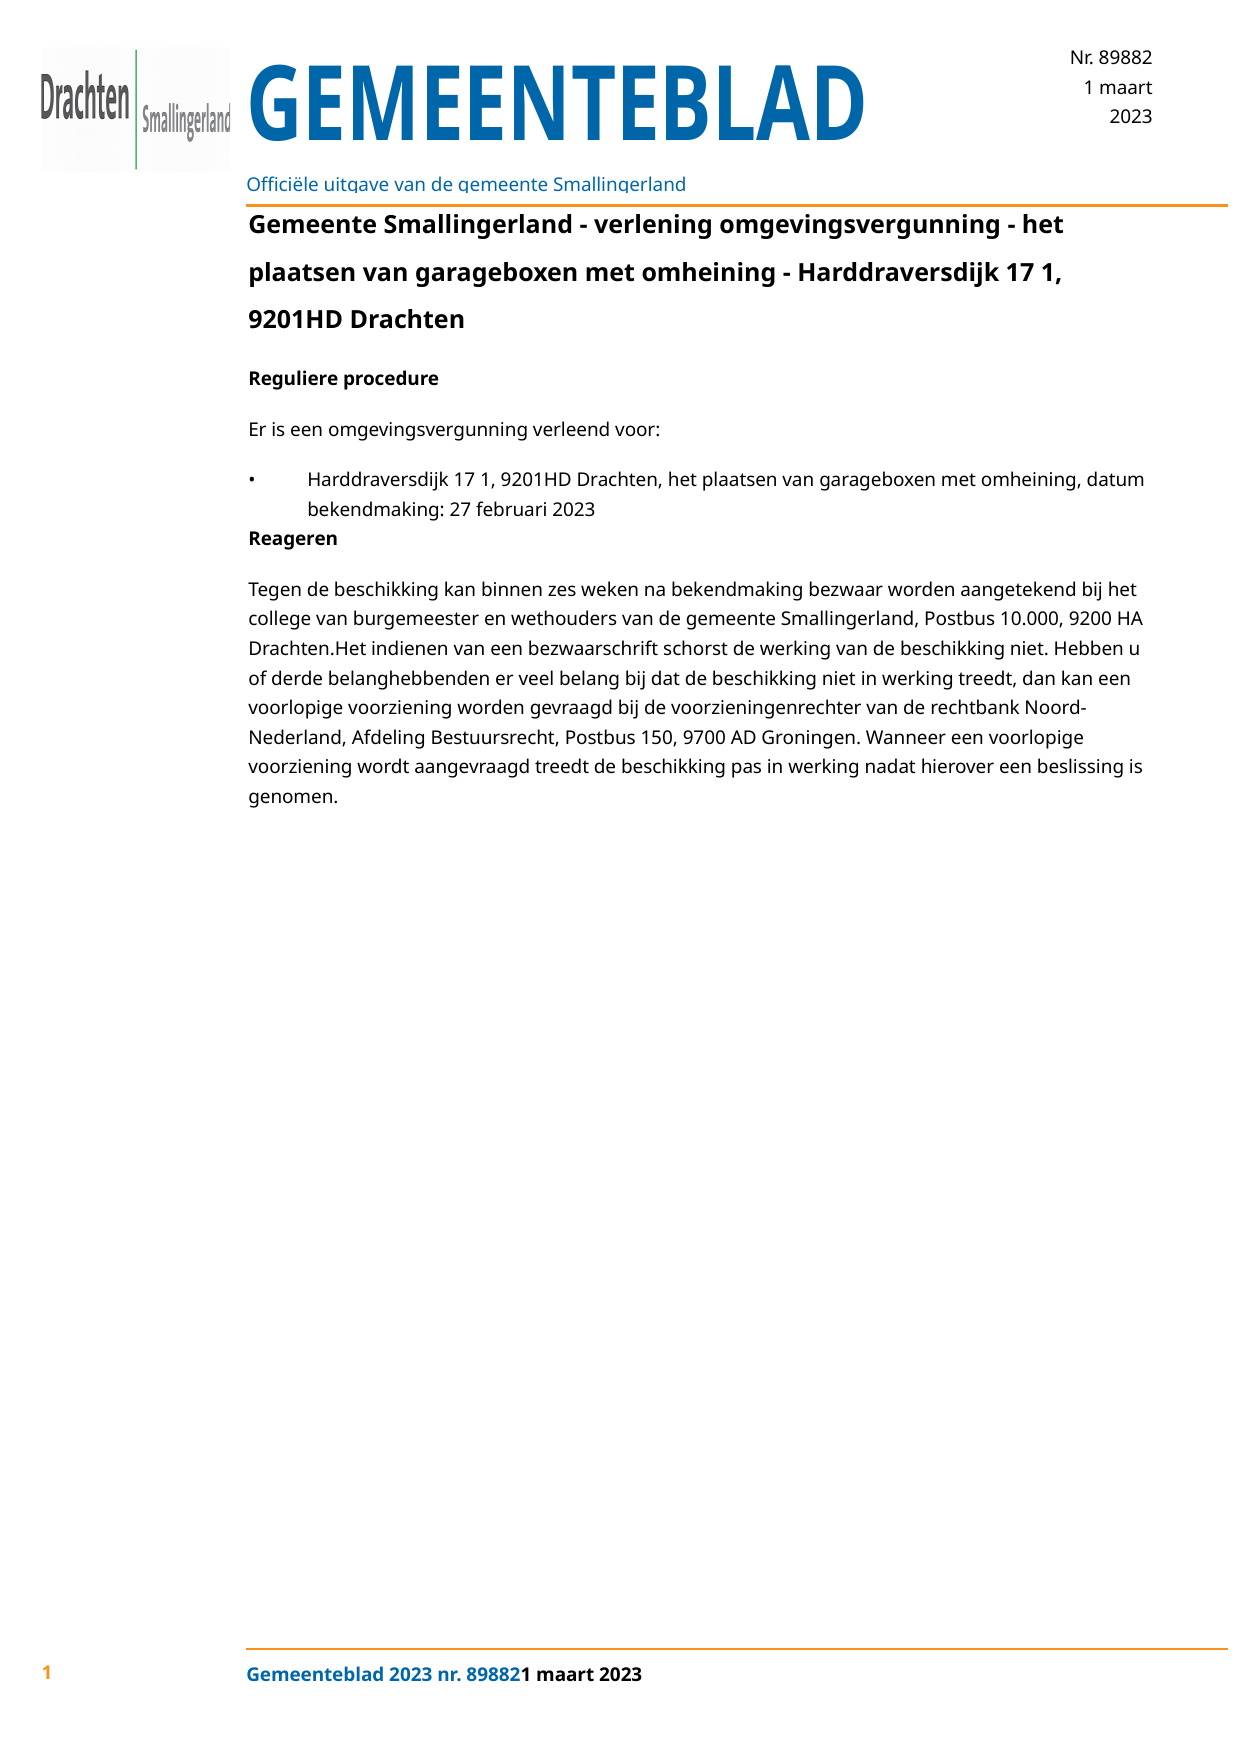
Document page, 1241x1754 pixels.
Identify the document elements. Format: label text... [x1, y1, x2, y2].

list Harddraversdijk 17 1, 9201HD Drachten, het plaatsen van garageboxen met omheining, datum bekendmaking: 27 februari 2023 [248, 466, 1152, 522]
text Tegen de beschikking kan binnen zes weken na bekendmaking bezwaar worden aangetekend bij het college van burgemeester en wethouders van de gemeente Smallingerland, Postbus 10.000, 9200 HA Drachten.Het indienen van een bezwaarschrift schorst de werking van de beschikking niet. Hebben u of derde belanghebbenden er veel belang bij dat de beschikking niet in werking treedt, dan kan een voorlopige voorziening worden gevraagd bij de voorzieningenrechter van de rechtbank Noord-Nederland, Afdeling Bestuursrecht, Postbus 150, 9700 AD Groningen. Wanneer een voorlopige voorziening wordt aangevraagd treedt de beschikking pas in werking nadat hierover een beslissing is genomen. [248, 576, 1152, 809]
text Reageren [248, 526, 1152, 551]
text Gemeente Smallingerland - verlening omgevingsvergunning - het plaatsen van garageboxen met omheining - Harddraversdijk 17 1, 9201HD Drachten [248, 207, 1152, 336]
text Reguliere procedure [248, 366, 1152, 391]
text Er is een omgevingsvergunning verleend voor: [248, 416, 1152, 442]
picture [41, 47, 231, 172]
